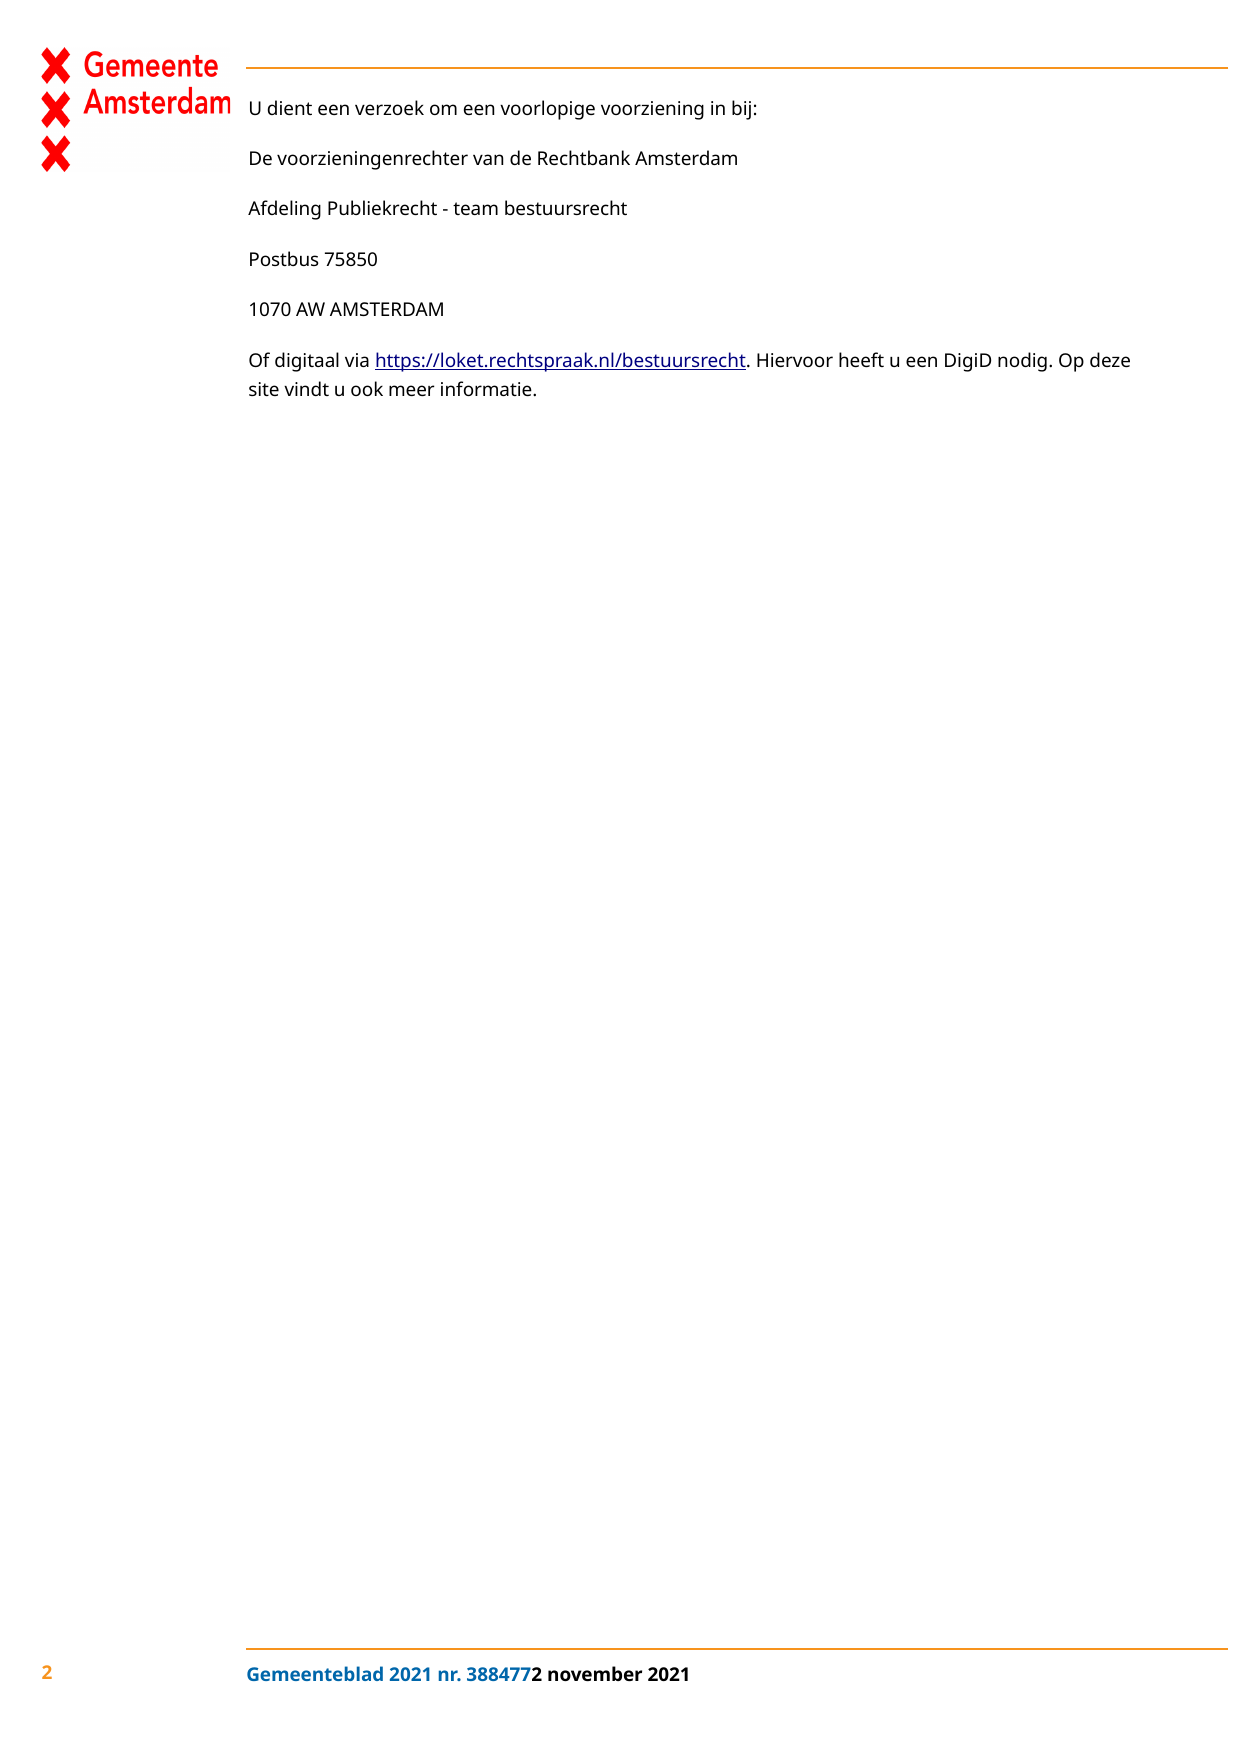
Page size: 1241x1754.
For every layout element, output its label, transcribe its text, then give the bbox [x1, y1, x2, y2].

text De voorzieningenrechter van de Rechtbank Amsterdam [248, 145, 1152, 171]
text U dient een verzoek om een voorlopige voorziening in bij: [248, 95, 1152, 121]
picture [41, 47, 231, 172]
text 1070 AW AMSTERDAM [248, 296, 1152, 322]
text Of digitaal via https://loket.rechtspraak.nl/bestuursrecht. Hiervoor heeft u een DigiD nodig. Op deze site vindt u ook meer informatie. [248, 347, 1152, 402]
text Postbus 75850 [248, 246, 1152, 272]
text Afdeling Publiekrecht - team bestuursrecht [248, 196, 1152, 221]
